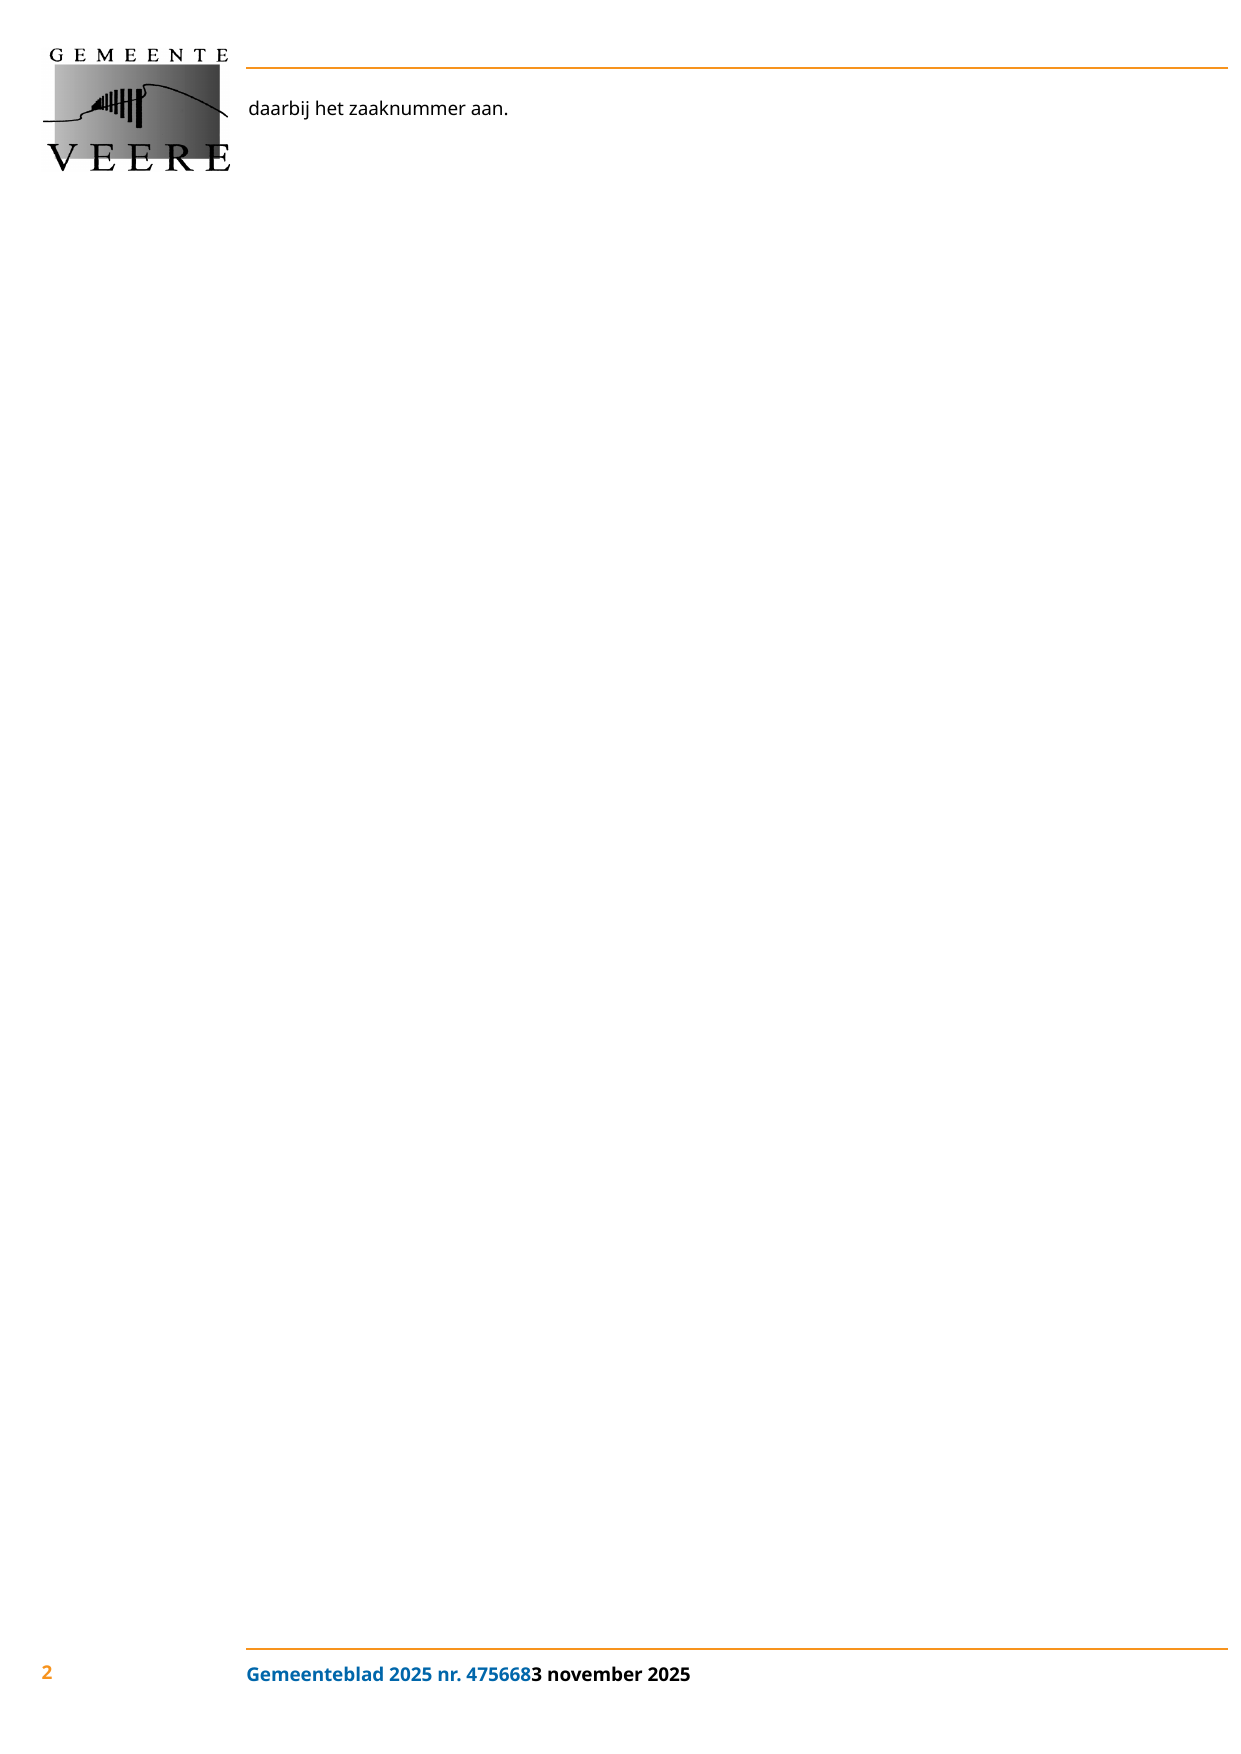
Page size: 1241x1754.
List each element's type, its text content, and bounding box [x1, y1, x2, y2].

text daarbij het zaaknummer aan. [248, 95, 1152, 121]
picture [41, 47, 231, 172]
